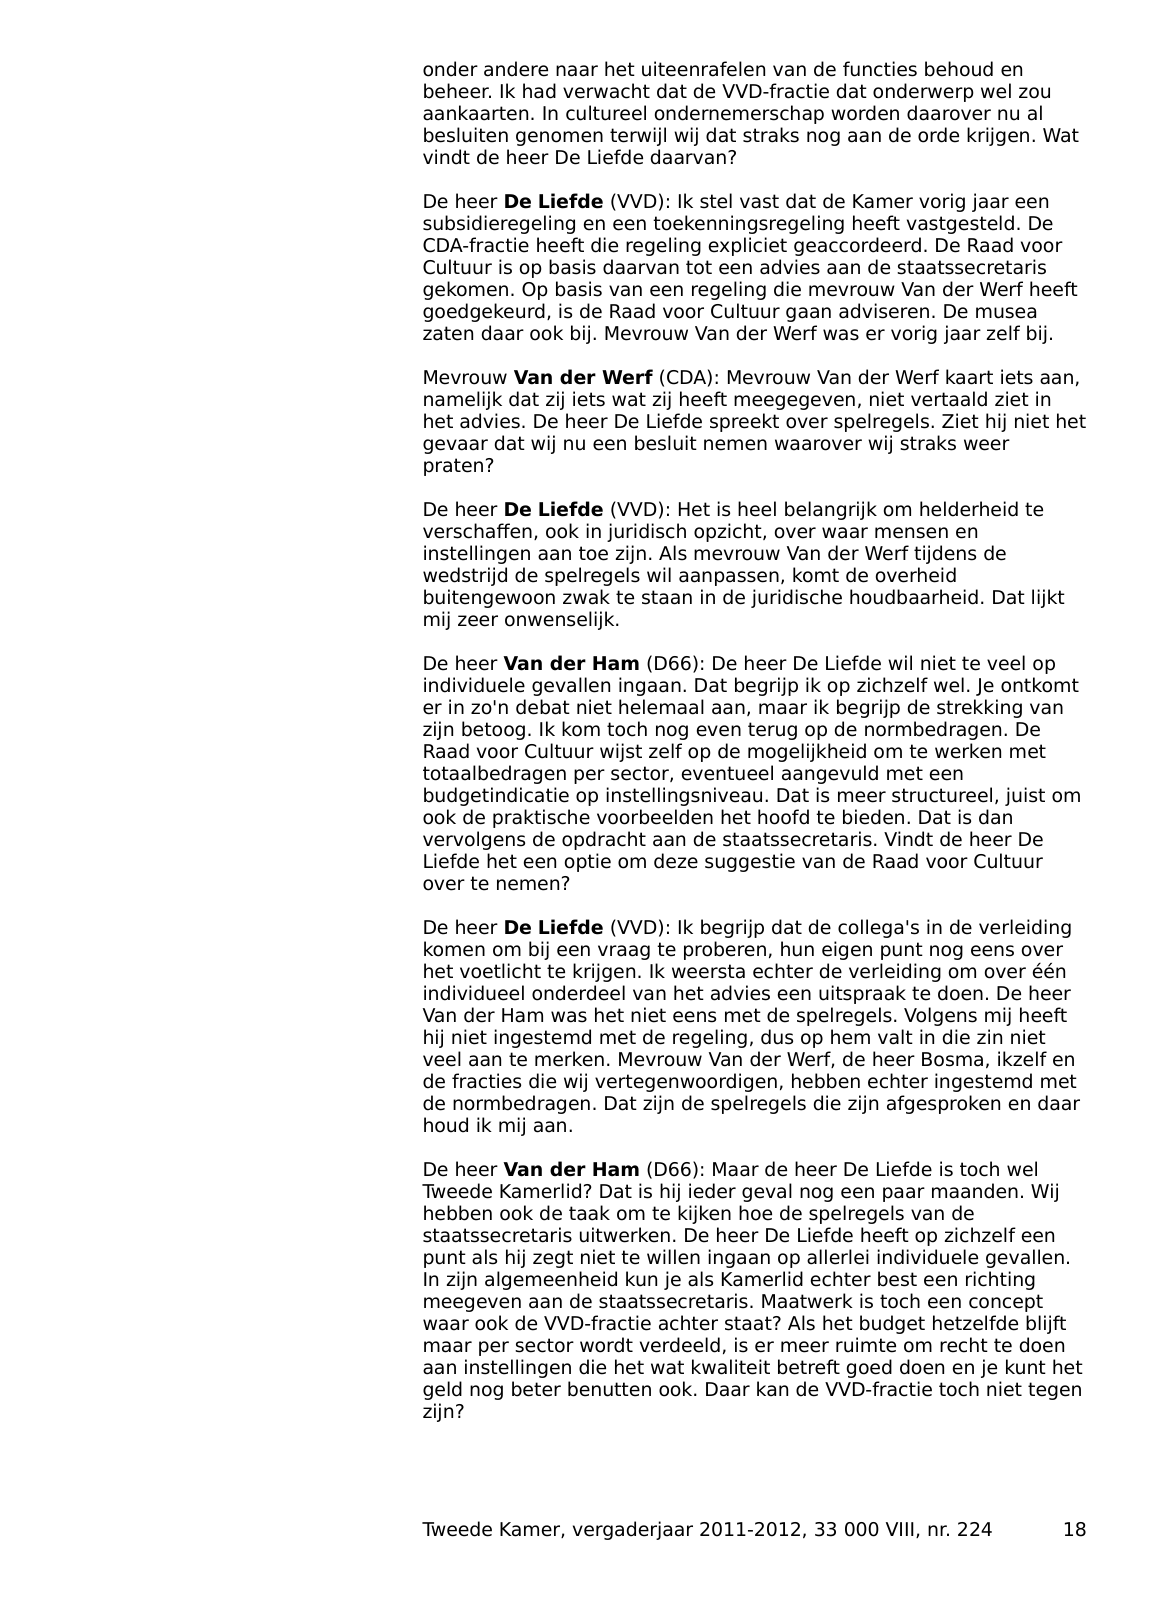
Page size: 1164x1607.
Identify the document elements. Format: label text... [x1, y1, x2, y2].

text onder andere naar het uiteenrafelen van de functies behoud en beheer. Ik had verwacht dat de VVD-fractie dat onderwerp wel zou aankaarten. In cultureel ondernemerschap worden daarover nu al besluiten genomen terwijl wij dat straks nog aan de orde krijgen. Wat vindt de heer De Liefde daarvan? [422, 59, 1087, 169]
text De heer De Liefde (VVD): Het is heel belangrijk om helderheid te verschaffen, ook in juridisch opzicht, over waar mensen en instellingen aan toe zijn. Als mevrouw Van der Werf tijdens de wedstrijd de spelregels wil aanpassen, komt de overheid buitengewoon zwak te staan in de juridische houdbaarheid. Dat lijkt mij zeer onwenselijk. [422, 499, 1087, 631]
text De heer De Liefde (VVD): Ik begrijp dat de collega's in de verleiding komen om bij een vraag te proberen, hun eigen punt nog eens over het voetlicht te krijgen. Ik weersta echter de verleiding om over één individueel onderdeel van het advies een uitspraak te doen. De heer Van der Ham was het niet eens met de spelregels. Volgens mij heeft hij niet ingestemd met de regeling, dus op hem valt in die zin niet veel aan te merken. Mevrouw Van der Werf, de heer Bosma, ikzelf en de fracties die wij vertegenwoordigen, hebben echter ingestemd met de normbedragen. Dat zijn de spelregels die zijn afgesproken en daar houd ik mij aan. [422, 917, 1087, 1137]
text De heer De Liefde (VVD): Ik stel vast dat de Kamer vorig jaar een subsidieregeling en een toekenningsregeling heeft vastgesteld. De CDA-fractie heeft die regeling expliciet geaccordeerd. De Raad voor Cultuur is op basis daarvan tot een advies aan de staatssecretaris gekomen. Op basis van een regeling die mevrouw Van der Werf heeft goedgekeurd, is de Raad voor Cultuur gaan adviseren. De musea zaten daar ook bij. Mevrouw Van der Werf was er vorig jaar zelf bij. [422, 191, 1087, 345]
text Mevrouw Van der Werf (CDA): Mevrouw Van der Werf kaart iets aan, namelijk dat zij iets wat zij heeft meegegeven, niet vertaald ziet in het advies. De heer De Liefde spreekt over spelregels. Ziet hij niet het gevaar dat wij nu een besluit nemen waarover wij straks weer praten? [422, 367, 1087, 477]
text De heer Van der Ham (D66): De heer De Liefde wil niet te veel op individuele gevallen ingaan. Dat begrijp ik op zichzelf wel. Je ontkomt er in zo'n debat niet helemaal aan, maar ik begrijp de strekking van zijn betoog. Ik kom toch nog even terug op de normbedragen. De Raad voor Cultuur wijst zelf op de mogelijkheid om te werken met totaalbedragen per sector, eventueel aangevuld met een budgetindicatie op instellingsniveau. Dat is meer structureel, juist om ook de praktische voorbeelden het hoofd te bieden. Dat is dan vervolgens de opdracht aan de staatssecretaris. Vindt de heer De Liefde het een optie om deze suggestie van de Raad voor Cultuur over te nemen? [422, 653, 1087, 895]
text De heer Van der Ham (D66): Maar de heer De Liefde is toch wel Tweede Kamerlid? Dat is hij ieder geval nog een paar maanden. Wij hebben ook de taak om te kijken hoe de spelregels van de staatssecretaris uitwerken. De heer De Liefde heeft op zichzelf een punt als hij zegt niet te willen ingaan op allerlei individuele gevallen. In zijn algemeenheid kun je als Kamerlid echter best een richting meegeven aan de staatssecretaris. Maatwerk is toch een concept waar ook de VVD-fractie achter staat? Als het budget hetzelfde blijft maar per sector wordt verdeeld, is er meer ruimte om recht te doen aan instellingen die het wat kwaliteit betreft goed doen en je kunt het geld nog beter benutten ook. Daar kan de VVD-fractie toch niet tegen zijn? [422, 1159, 1087, 1423]
